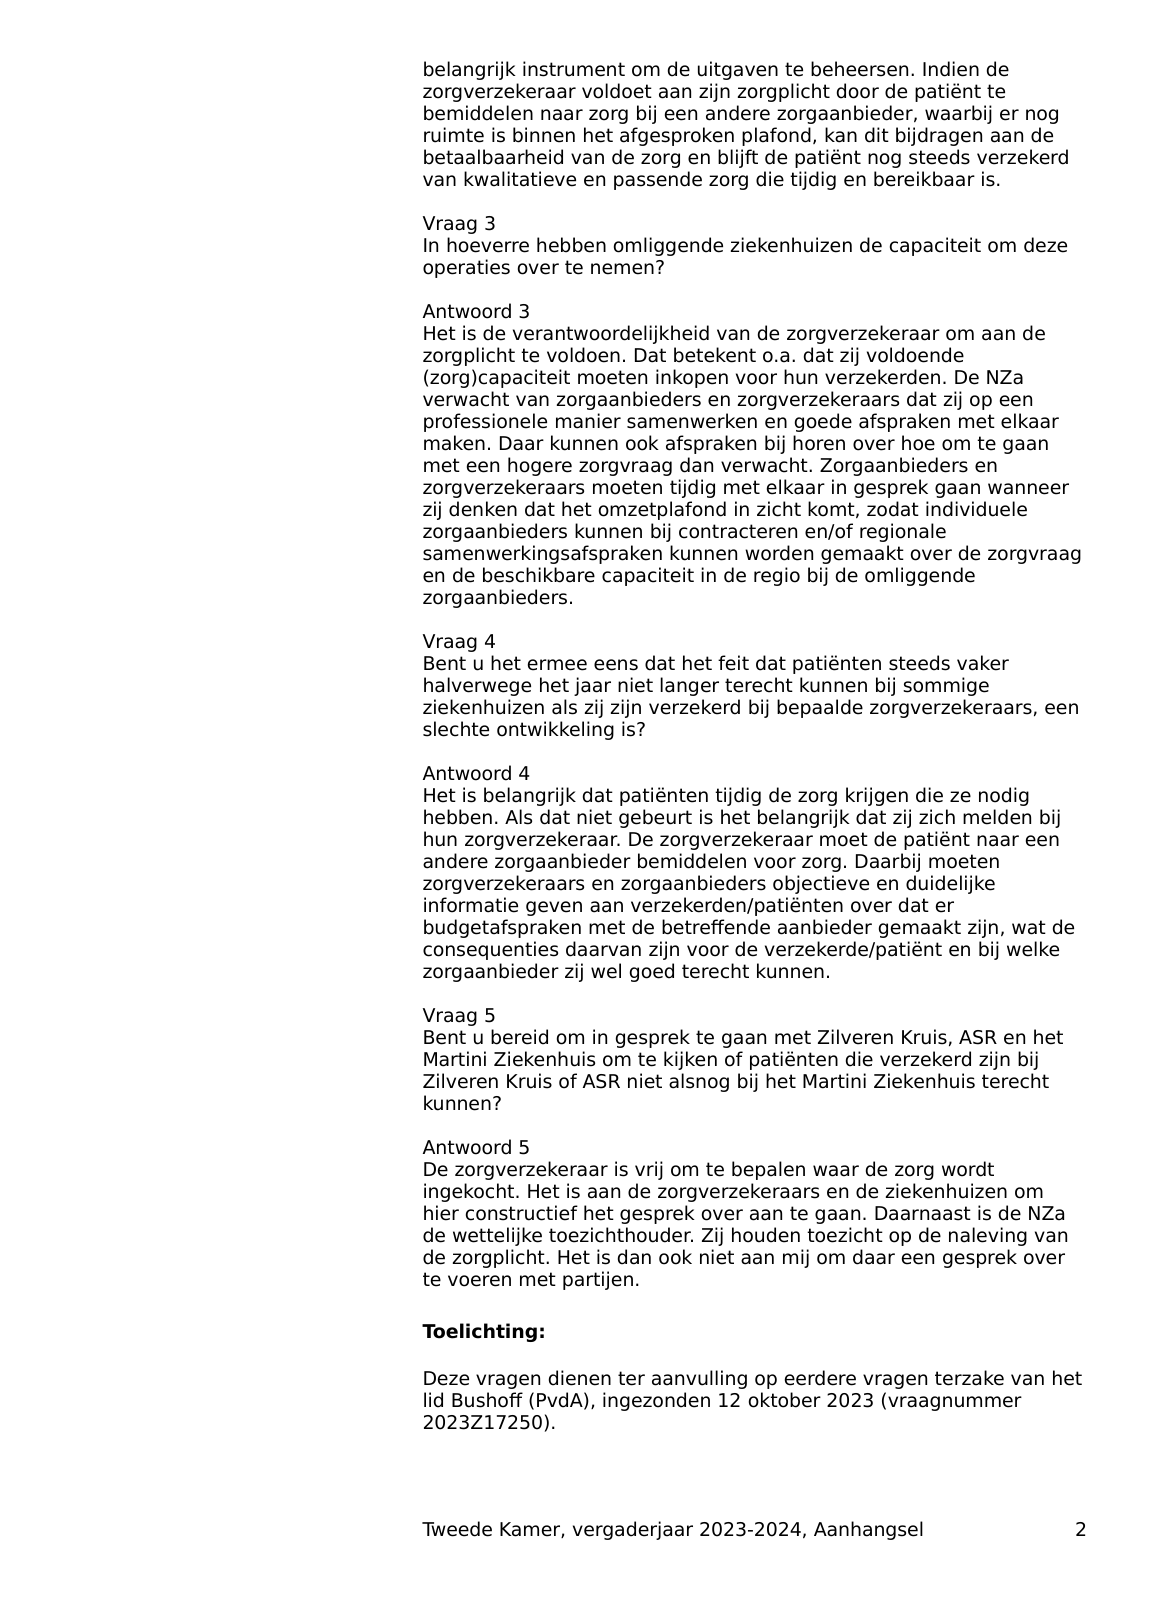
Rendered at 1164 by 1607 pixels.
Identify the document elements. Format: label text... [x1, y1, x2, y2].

text Vraag 5 [422, 1005, 1087, 1027]
text Het is belangrijk dat patiënten tijdig de zorg krijgen die ze nodig hebben. Als dat niet gebeurt is het belangrijk dat zij zich melden bij hun zorgverzekeraar. De zorgverzekeraar moet de patiënt naar een andere zorgaanbieder bemiddelen voor zorg. Daarbij moeten zorgverzekeraars en zorgaanbieders objectieve en duidelijke informatie geven aan verzekerden/patiënten over dat er budgetafspraken met de betreffende aanbieder gemaakt zijn, wat de consequenties daarvan zijn voor de verzekerde/patiënt en bij welke zorgaanbieder zij wel goed terecht kunnen. [422, 785, 1087, 983]
text Antwoord 3 [422, 301, 1087, 323]
text Bent u het ermee eens dat het feit dat patiënten steeds vaker halverwege het jaar niet langer terecht kunnen bij sommige ziekenhuizen als zij zijn verzekerd bij bepaalde zorgverzekeraars, een slechte ontwikkeling is? [422, 653, 1087, 741]
text Vraag 4 [422, 631, 1087, 653]
text In hoeverre hebben omliggende ziekenhuizen de capaciteit om deze operaties over te nemen? [422, 235, 1087, 279]
text Het is de verantwoordelijkheid van de zorgverzekeraar om aan de zorgplicht te voldoen. Dat betekent o.a. dat zij voldoende (zorg)capaciteit moeten inkopen voor hun verzekerden. De NZa verwacht van zorgaanbieders en zorgverzekeraars dat zij op een professionele manier samenwerken en goede afspraken met elkaar maken. Daar kunnen ook afspraken bij horen over hoe om te gaan met een hogere zorgvraag dan verwacht. Zorgaanbieders en zorgverzekeraars moeten tijdig met elkaar in gesprek gaan wanneer zij denken dat het omzetplafond in zicht komt, zodat individuele zorgaanbieders kunnen bij contracteren en/of regionale samenwerkingsafspraken kunnen worden gemaakt over de zorgvraag en de beschikbare capaciteit in de regio bij de omliggende zorgaanbieders. [422, 323, 1087, 609]
text Bent u bereid om in gesprek te gaan met Zilveren Kruis, ASR en het Martini Ziekenhuis om te kijken of patiënten die verzekerd zijn bij Zilveren Kruis of ASR niet alsnog bij het Martini Ziekenhuis terecht kunnen? [422, 1027, 1087, 1115]
text De zorgverzekeraar is vrij om te bepalen waar de zorg wordt ingekocht. Het is aan de zorgverzekeraars en de ziekenhuizen om hier constructief het gesprek over aan te gaan. Daarnaast is de NZa de wettelijke toezichthouder. Zij houden toezicht op de naleving van de zorgplicht. Het is dan ook niet aan mij om daar een gesprek over te voeren met partijen. [422, 1159, 1087, 1291]
text Deze vragen dienen ter aanvulling op eerdere vragen terzake van het lid Bushoff (PvdA), ingezonden 12 oktober 2023 (vraagnummer 2023Z17250). [422, 1368, 1087, 1434]
text Antwoord 5 [422, 1137, 1087, 1159]
text Vraag 3 [422, 213, 1087, 235]
text belangrijk instrument om de uitgaven te beheersen. Indien de zorgverzekeraar voldoet aan zijn zorgplicht door de patiënt te bemiddelen naar zorg bij een andere zorgaanbieder, waarbij er nog ruimte is binnen het afgesproken plafond, kan dit bijdragen aan de betaalbaarheid van de zorg en blijft de patiënt nog steeds verzekerd van kwalitatieve en passende zorg die tijdig en bereikbaar is. [422, 59, 1087, 191]
text Antwoord 4 [422, 763, 1087, 785]
subtitle Toelichting: [422, 1321, 1087, 1343]
